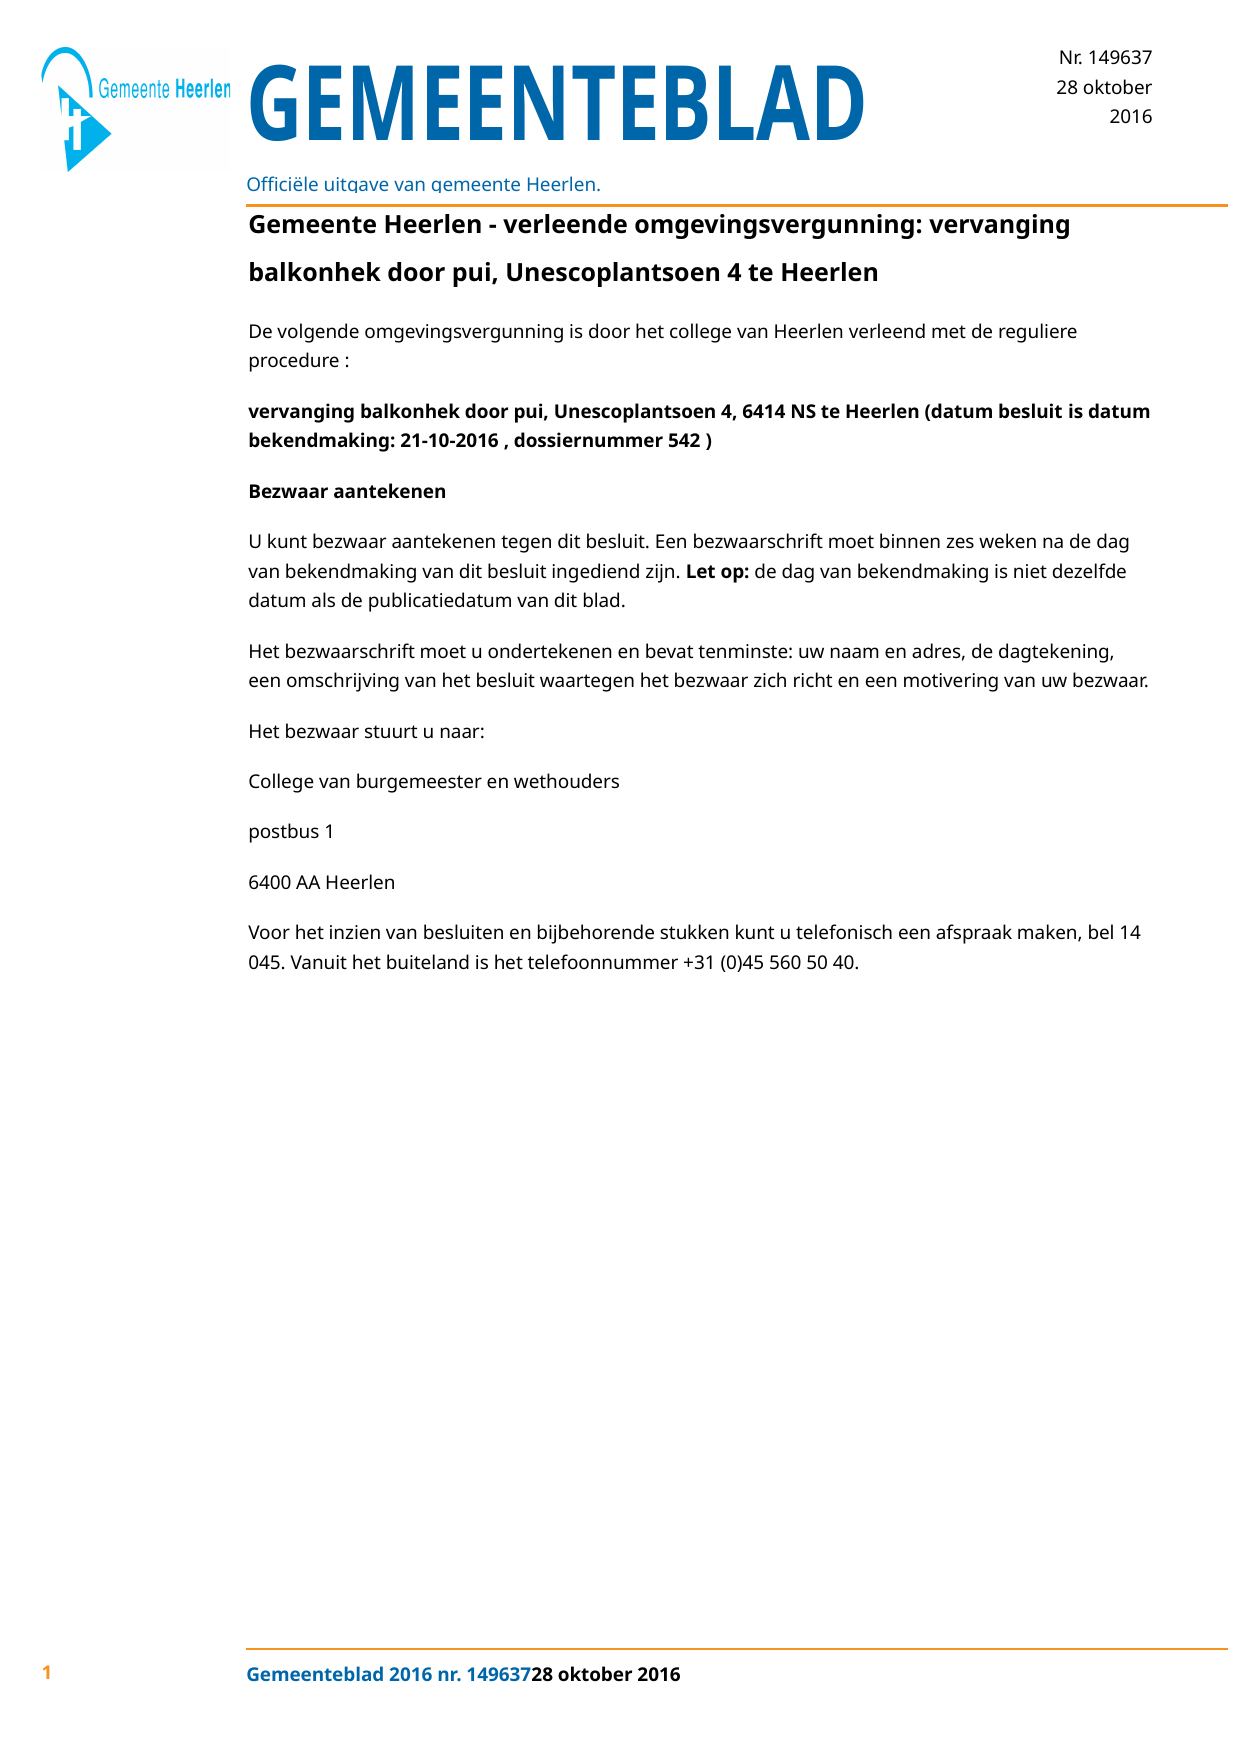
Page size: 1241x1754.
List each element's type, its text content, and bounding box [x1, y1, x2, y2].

picture [41, 47, 231, 172]
text 6400 AA Heerlen [248, 869, 1152, 895]
text Het bezwaar stuurt u naar: [248, 718, 1152, 744]
text vervanging balkonhek door pui, Unescoplantsoen 4, 6414 NS te Heerlen (datum besluit is datum bekendmaking: 21-10-2016 , dossiernummer 542 ) [248, 398, 1152, 453]
text Gemeente Heerlen - verleende omgevingsvergunning: vervanging balkonhek door pui, Unescoplantsoen 4 te Heerlen [248, 207, 1152, 288]
text Bezwaar aantekenen [248, 478, 1152, 504]
text U kunt bezwaar aantekenen tegen dit besluit. Een bezwaarschrift moet binnen zes weken na de dag van bekendmaking van dit besluit ingediend zijn. Let op: de dag van bekendmaking is niet dezelfde datum als de publicatiedatum van dit blad. [248, 528, 1152, 613]
text De volgende omgevingsvergunning is door het college van Heerlen verleend met de reguliere procedure : [248, 318, 1152, 373]
text College van burgemeester en wethouders [248, 768, 1152, 794]
text Voor het inzien van besluiten en bijbehorende stukken kunt u telefonisch een afspraak maken, bel 14 045. Vanuit het buiteland is het telefoonnummer +31 (0)45 560 50 40. [248, 919, 1152, 975]
text Het bezwaarschrift moet u ondertekenen en bevat tenminste: uw naam en adres, de dagtekening, een omschrijving van het besluit waartegen het bezwaar zich richt en een motivering van uw bezwaar. [248, 638, 1152, 693]
text postbus 1 [248, 819, 1152, 844]
picture [41, 47, 58, 70]
